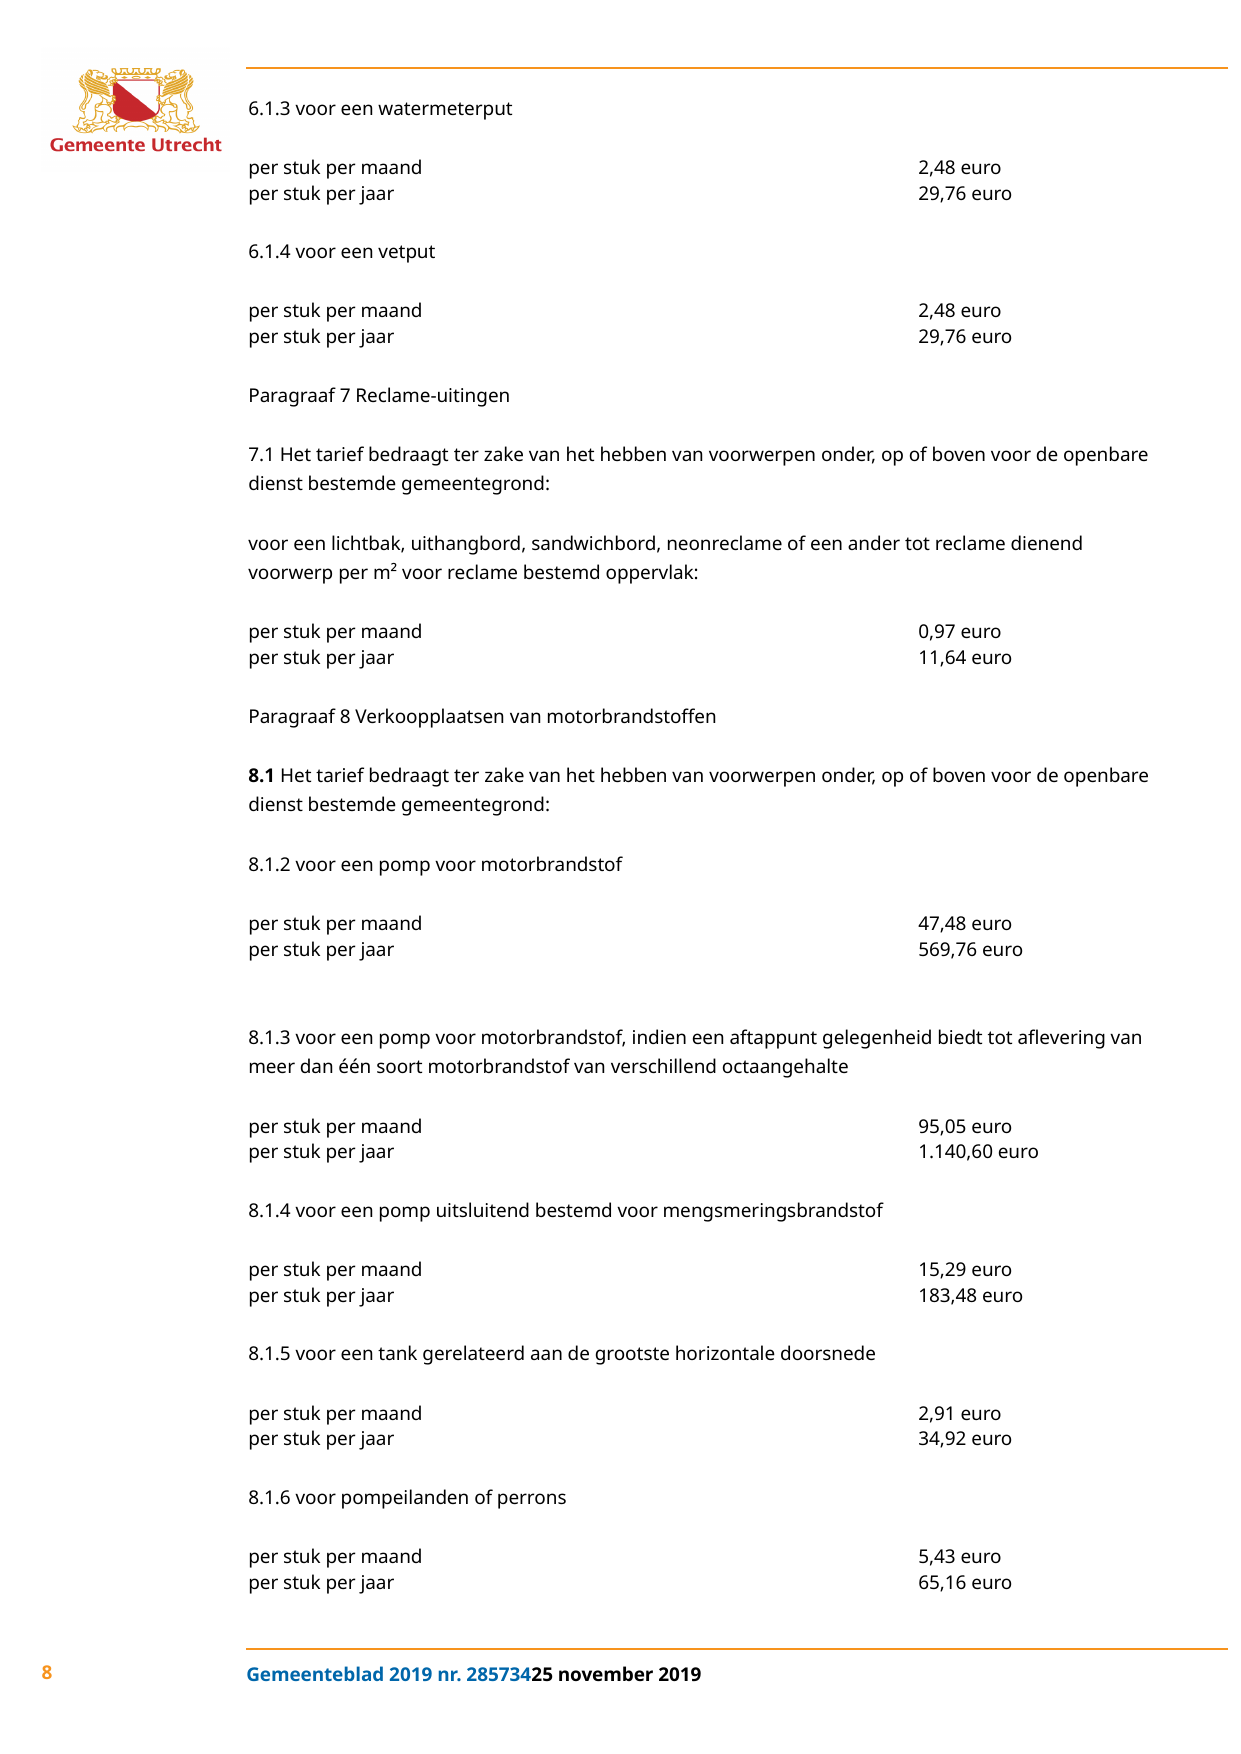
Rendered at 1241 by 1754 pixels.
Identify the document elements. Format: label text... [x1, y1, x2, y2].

table_cell 29,76 euro [918, 323, 1152, 349]
table_header per stuk per maand [248, 910, 918, 936]
table_cell 569,76 euro [918, 936, 1152, 962]
table_cell 29,76 euro [918, 180, 1152, 206]
text voor een lichtbak, uithangbord, sandwichbord, neonreclame of een ander tot reclame dienend voorwerp per m² voor reclame bestemd oppervlak: [248, 530, 1152, 585]
table_header per stuk per maand [248, 619, 918, 644]
text 8.1.2 voor een pomp voor motorbrandstof [248, 851, 1152, 877]
table_header per stuk per maand [248, 1113, 918, 1138]
table_header 15,29 euro [918, 1256, 1152, 1282]
table_header per stuk per maand [248, 1256, 918, 1282]
table_cell 65,16 euro [918, 1569, 1152, 1595]
table_cell 183,48 euro [918, 1282, 1152, 1308]
table_cell 11,64 euro [918, 644, 1152, 670]
text 8.1.4 voor een pomp uitsluitend bestemd voor mengsmeringsbrandstof [248, 1197, 1152, 1223]
table_cell per stuk per jaar [248, 1282, 918, 1308]
text Paragraaf 8 Verkoopplaatsen van motorbrandstoffen [248, 703, 1152, 729]
table_header 47,48 euro [918, 910, 1152, 936]
table_cell 34,92 euro [918, 1426, 1152, 1451]
table_header per stuk per maand [248, 1544, 918, 1569]
table_cell per stuk per jaar [248, 1569, 918, 1595]
text 6.1.3 voor een watermeterput [248, 95, 1152, 121]
table_cell per stuk per jaar [248, 1139, 918, 1164]
picture [41, 47, 231, 172]
text 8.1 Het tarief bedraagt ter zake van het hebben van voorwerpen onder, op of boven voor de openbare dienst bestemde gemeentegrond: [248, 762, 1152, 817]
text 8.1.5 voor een tank gerelateerd aan de grootste horizontale doorsnede [248, 1341, 1152, 1366]
table_header 2,48 euro [918, 154, 1152, 180]
text 6.1.4 voor een vetput [248, 238, 1152, 264]
table_header 2,48 euro [918, 298, 1152, 323]
table_cell per stuk per jaar [248, 1426, 918, 1451]
table_header per stuk per maand [248, 1400, 918, 1426]
text 7.1 Het tarief bedraagt ter zake van het hebben van voorwerpen onder, op of boven voor de openbare dienst bestemde gemeentegrond: [248, 441, 1152, 496]
text 8.1.3 voor een pomp voor motorbrandstof, indien een aftappunt gelegenheid biedt tot aflevering van meer dan één soort motorbrandstof van verschillend octaangehalte [248, 1024, 1152, 1079]
table_header 5,43 euro [918, 1544, 1152, 1569]
text 8.1.6 voor pompeilanden of perrons [248, 1484, 1152, 1510]
table_header 95,05 euro [918, 1113, 1152, 1138]
table_cell 1.140,60 euro [918, 1139, 1152, 1164]
table_header per stuk per maand [248, 154, 918, 180]
table_cell per stuk per jaar [248, 323, 918, 349]
table_header 0,97 euro [918, 619, 1152, 644]
table_cell per stuk per jaar [248, 180, 918, 206]
text Paragraaf 7 Reclame-uitingen [248, 382, 1152, 408]
table_cell per stuk per jaar [248, 644, 918, 670]
table_header 2,91 euro [918, 1400, 1152, 1426]
table_header per stuk per maand [248, 298, 918, 323]
table_cell per stuk per jaar [248, 936, 918, 962]
